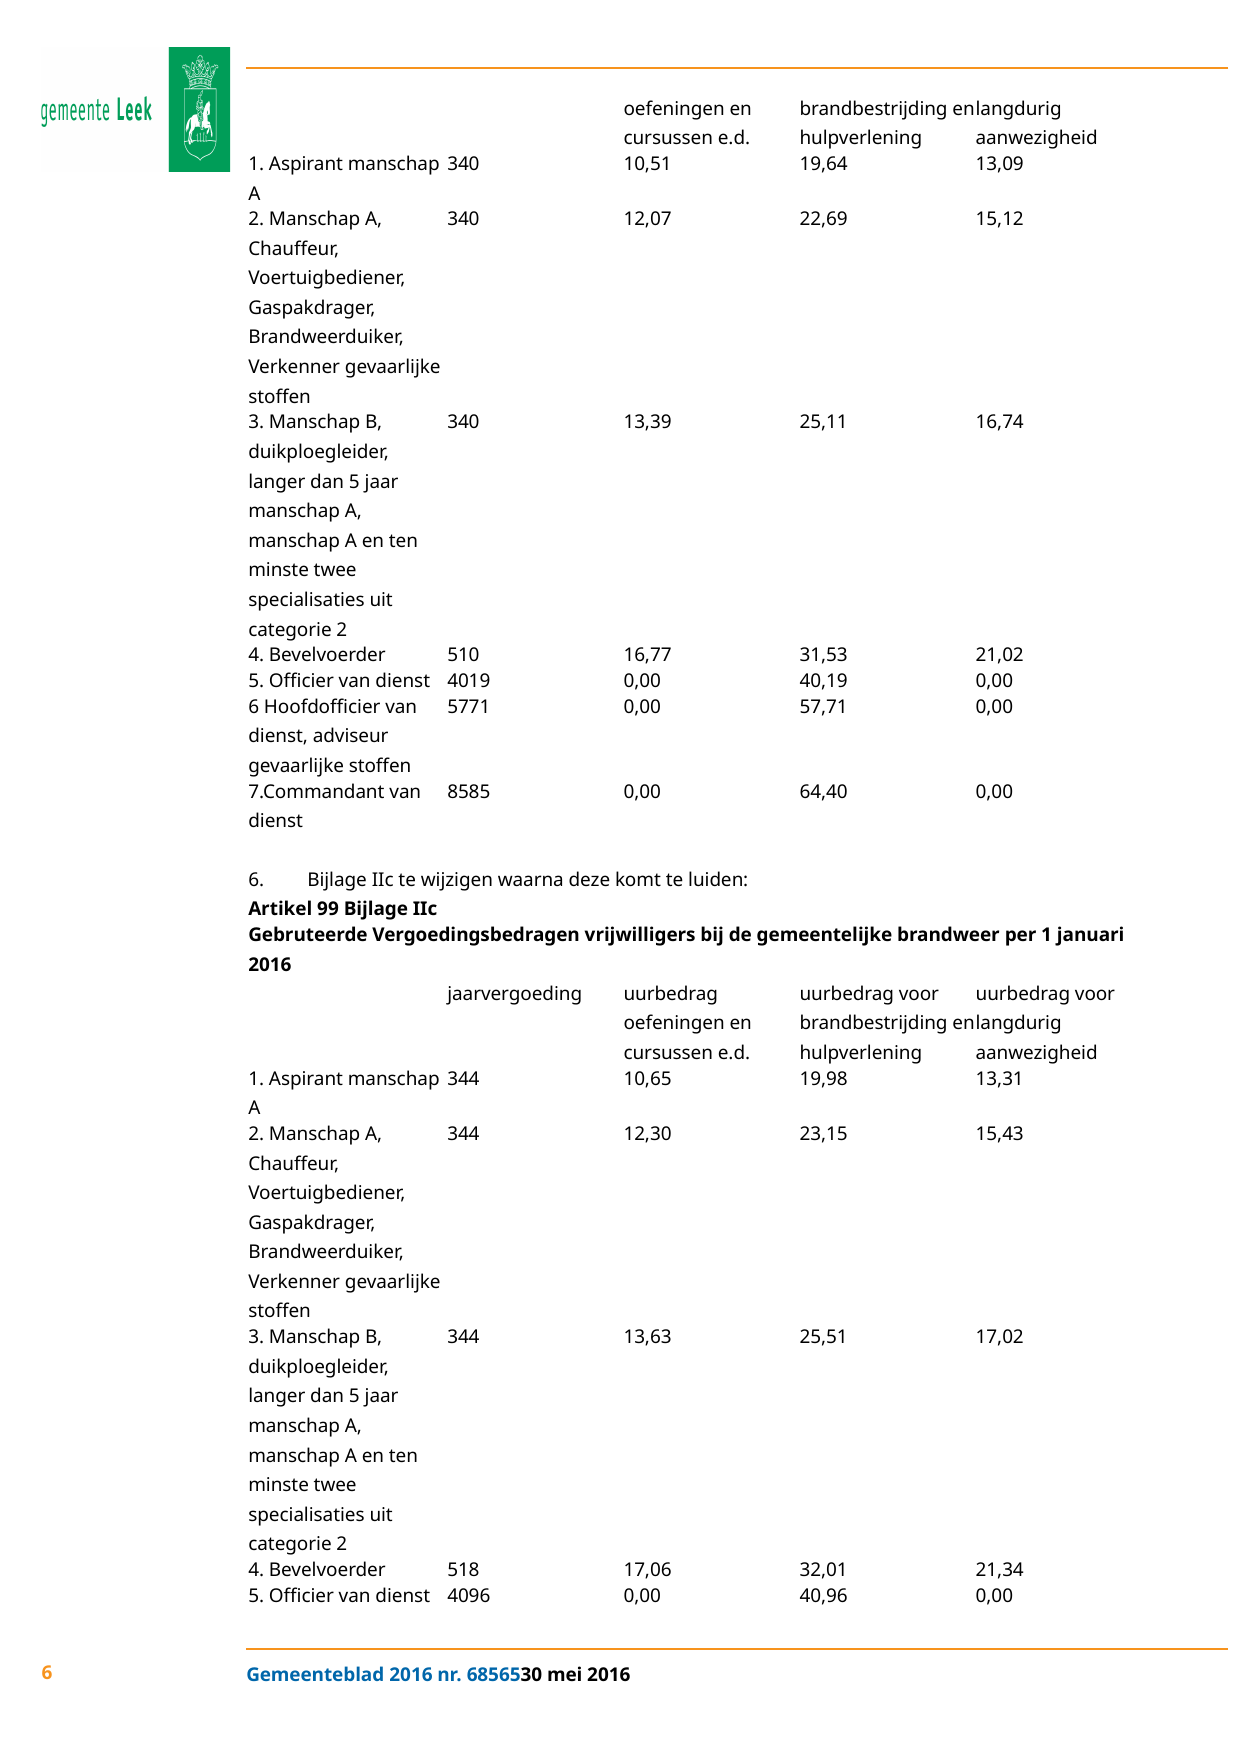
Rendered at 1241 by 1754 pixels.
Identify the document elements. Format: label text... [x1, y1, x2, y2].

table_header [447, 95, 623, 150]
table_header [248, 980, 447, 1065]
table_cell 13,63 [623, 1324, 799, 1556]
table_cell 64,40 [799, 778, 975, 833]
table_cell 25,51 [799, 1324, 975, 1556]
table_cell 4019 [447, 667, 623, 693]
table_cell 340 [447, 150, 623, 205]
table_cell 6 Hoofdofficier van dienst, adviseur gevaarlijke stoffen [248, 693, 447, 778]
table_cell 0,00 [975, 667, 1152, 693]
table_cell 16,74 [975, 409, 1152, 641]
table_cell 13,09 [975, 150, 1152, 205]
table_header Artikel 99 Bijlage IIc [248, 896, 1152, 921]
table_cell 7.Commandant van dienst [248, 778, 447, 833]
table_header uurbedrag oefeningen en cursussen e.d. [623, 980, 799, 1065]
table_cell 0,00 [975, 693, 1152, 778]
table_cell 16,77 [623, 641, 799, 667]
table_cell 0,00 [623, 693, 799, 778]
table_cell 2. Manschap A, Chauffeur, Voertuigbediener, Gaspakdrager, Brandweerduiker, Verkenner gevaarlijke stoffen [248, 1120, 447, 1323]
table_cell 13,31 [975, 1065, 1152, 1120]
table_cell 344 [447, 1120, 623, 1323]
table_cell 4. Bevelvoerder [248, 641, 447, 667]
table_cell 40,96 [799, 1582, 975, 1608]
picture [41, 47, 231, 172]
table_cell 344 [447, 1065, 623, 1120]
table_cell 344 [447, 1324, 623, 1556]
table_header uurbedrag voor langdurig aanwezigheid [975, 980, 1152, 1065]
table_cell 19,98 [799, 1065, 975, 1120]
table_cell 5. Officier van dienst [248, 667, 447, 693]
table_cell 3. Manschap B, duikploegleider, langer dan 5 jaar manschap A, manschap A en ten minste twee specialisaties uit categorie 2 [248, 1324, 447, 1556]
table_cell 17,02 [975, 1324, 1152, 1556]
table_cell Gebruteerde Vergoedingsbedragen vrijwilligers bij de gemeentelijke brandweer per 1 januari 2016 [248, 921, 1152, 977]
table_cell 15,12 [975, 205, 1152, 409]
table_cell 1. Aspirant manschap A [248, 150, 447, 205]
table_cell 21,34 [975, 1556, 1152, 1582]
table_cell 12,30 [623, 1120, 799, 1323]
table_cell 4096 [447, 1582, 623, 1608]
table_cell 23,15 [799, 1120, 975, 1323]
table_cell 31,53 [799, 641, 975, 667]
table_cell 2. Manschap A, Chauffeur, Voertuigbediener, Gaspakdrager, Brandweerduiker, Verkenner gevaarlijke stoffen [248, 205, 447, 409]
table_cell 57,71 [799, 693, 975, 778]
table_header oefeningen en cursussen e.d. [623, 95, 799, 150]
table_cell 3. Manschap B, duikploegleider, langer dan 5 jaar manschap A, manschap A en ten minste twee specialisaties uit categorie 2 [248, 409, 447, 641]
table_cell 0,00 [975, 1582, 1152, 1608]
table_cell 340 [447, 205, 623, 409]
table_cell 518 [447, 1556, 623, 1582]
table_cell 5771 [447, 693, 623, 778]
table_cell 8585 [447, 778, 623, 833]
table_cell 340 [447, 409, 623, 641]
table_header [248, 95, 447, 150]
table_cell 510 [447, 641, 623, 667]
table_cell 1. Aspirant manschap A [248, 1065, 447, 1120]
table_header langdurig aanwezigheid [975, 95, 1152, 150]
table_cell 0,00 [975, 778, 1152, 833]
table_header brandbestrijding en hulpverlening [799, 95, 975, 150]
table_cell 4. Bevelvoerder [248, 1556, 447, 1582]
table_cell 0,00 [623, 778, 799, 833]
table_cell 13,39 [623, 409, 799, 641]
table_cell 32,01 [799, 1556, 975, 1582]
table_cell 15,43 [975, 1120, 1152, 1323]
table_header uurbedrag voor brandbestrijding en hulpverlening [799, 980, 975, 1065]
table_cell 19,64 [799, 150, 975, 205]
table_cell 25,11 [799, 409, 975, 641]
table_cell 5. Officier van dienst [248, 1582, 447, 1608]
table_cell 0,00 [623, 667, 799, 693]
table_cell 21,02 [975, 641, 1152, 667]
table_cell 0,00 [623, 1582, 799, 1608]
table_cell 10,51 [623, 150, 799, 205]
list Bijlage IIc te wijzigen waarna deze komt te luiden: [248, 866, 1152, 892]
table_cell 10,65 [623, 1065, 799, 1120]
table_cell 22,69 [799, 205, 975, 409]
table_cell 17,06 [623, 1556, 799, 1582]
table_cell 12,07 [623, 205, 799, 409]
table_cell 40,19 [799, 667, 975, 693]
table_header jaarvergoeding [447, 980, 623, 1065]
